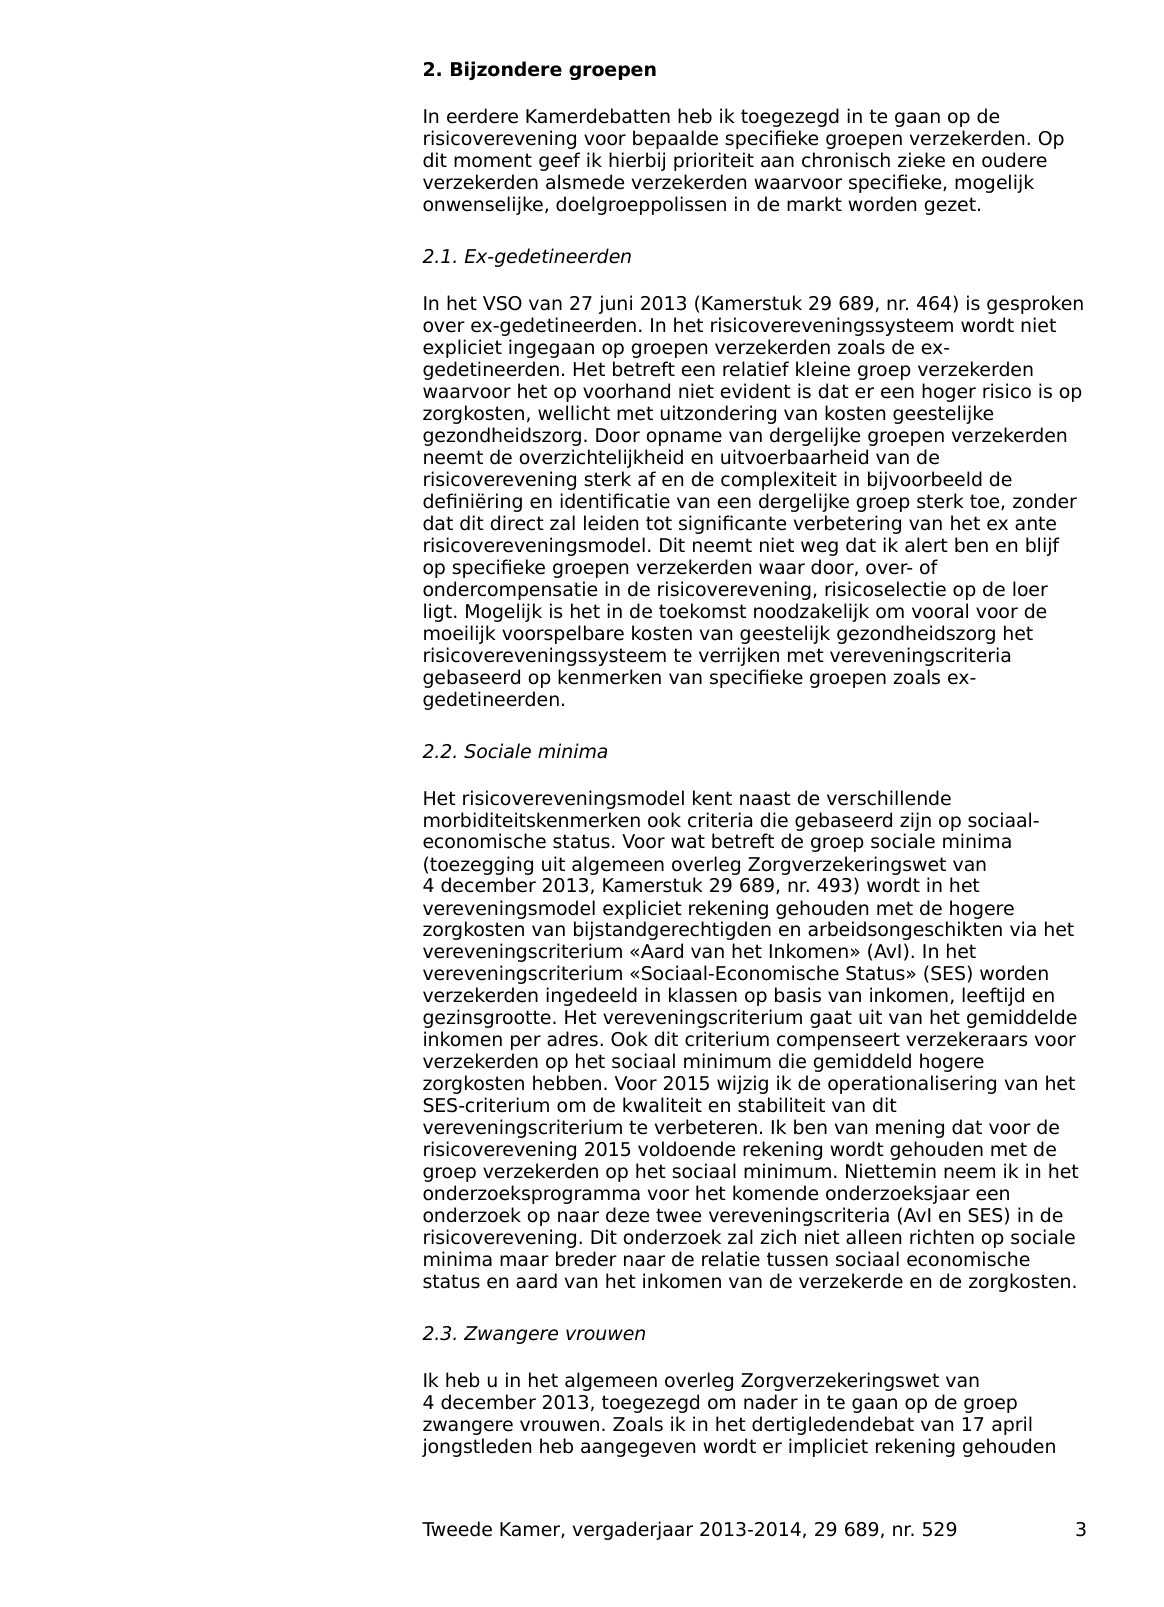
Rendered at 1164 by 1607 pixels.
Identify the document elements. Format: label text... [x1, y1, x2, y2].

text In het VSO van 27 juni 2013 (Kamerstuk 29 689, nr. 464) is gesproken over ex-gedetineerden. In het risicovereveningssysteem wordt niet expliciet ingegaan op groepen verzekerden zoals de ex-gedetineerden. Het betreft een relatief kleine groep verzekerden waarvoor het op voorhand niet evident is dat er een hoger risico is op zorgkosten, wellicht met uitzondering van kosten geestelijke gezondheidszorg. Door opname van dergelijke groepen verzekerden neemt de overzichtelijkheid en uitvoerbaarheid van de risicoverevening sterk af en de complexiteit in bijvoorbeeld de definiëring en identificatie van een dergelijke groep sterk toe, zonder dat dit direct zal leiden tot significante verbetering van het ex ante risicovereveningsmodel. Dit neemt niet weg dat ik alert ben en blijf op specifieke groepen verzekerden waar door, over- of ondercompensatie in de risicoverevening, risicoselectie op de loer ligt. Mogelijk is het in de toekomst noodzakelijk om vooral voor de moeilijk voorspelbare kosten van geestelijk gezondheidszorg het risicovereveningssysteem te verrijken met vereveningscriteria gebaseerd op kenmerken van specifieke groepen zoals ex-gedetineerden. [422, 293, 1087, 711]
subtitle 2.3. Zwangere vrouwen [422, 1323, 1087, 1345]
subtitle 2. Bijzondere groepen [422, 59, 1087, 81]
text In eerdere Kamerdebatten heb ik toegezegd in te gaan op de risicoverevening voor bepaalde specifieke groepen verzekerden. Op dit moment geef ik hierbij prioriteit aan chronisch zieke en oudere verzekerden alsmede verzekerden waarvoor specifieke, mogelijk onwenselijke, doelgroeppolissen in de markt worden gezet. [422, 106, 1087, 216]
text Ik heb u in het algemeen overleg Zorgverzekeringswet van 4 december 2013, toegezegd om nader in te gaan op de groep zwangere vrouwen. Zoals ik in het dertigledendebat van 17 april jongstleden heb aangegeven wordt er impliciet rekening gehouden [422, 1370, 1087, 1458]
subtitle 2.2. Sociale minima [422, 741, 1087, 762]
text Het risicovereveningsmodel kent naast de verschillende morbiditeitskenmerken ook criteria die gebaseerd zijn op sociaal-economische status. Voor wat betreft de groep sociale minima (toezegging uit algemeen overleg Zorgverzekeringswet van 4 december 2013, Kamerstuk 29 689, nr. 493) wordt in het vereveningsmodel expliciet rekening gehouden met de hogere zorgkosten van bijstandgerechtigden en arbeidsongeschikten via het vereveningscriterium «Aard van het Inkomen» (AvI). In het vereveningscriterium «Sociaal-Economische Status» (SES) worden verzekerden ingedeeld in klassen op basis van inkomen, leeftijd en gezinsgrootte. Het vereveningscriterium gaat uit van het gemiddelde inkomen per adres. Ook dit criterium compenseert verzekeraars voor verzekerden op het sociaal minimum die gemiddeld hogere zorgkosten hebben. Voor 2015 wijzig ik de operationalisering van het SES-criterium om de kwaliteit en stabiliteit van dit vereveningscriterium te verbeteren. Ik ben van mening dat voor de risicoverevening 2015 voldoende rekening wordt gehouden met de groep verzekerden op het sociaal minimum. Niettemin neem ik in het onderzoeksprogramma voor het komende onderzoeksjaar een onderzoek op naar deze twee vereveningscriteria (AvI en SES) in de risicoverevening. Dit onderzoek zal zich niet alleen richten op sociale minima maar breder naar de relatie tussen sociaal economische status en aard van het inkomen van de verzekerde en de zorgkosten. [422, 787, 1087, 1293]
subtitle 2.1. Ex-gedetineerden [422, 246, 1087, 268]
